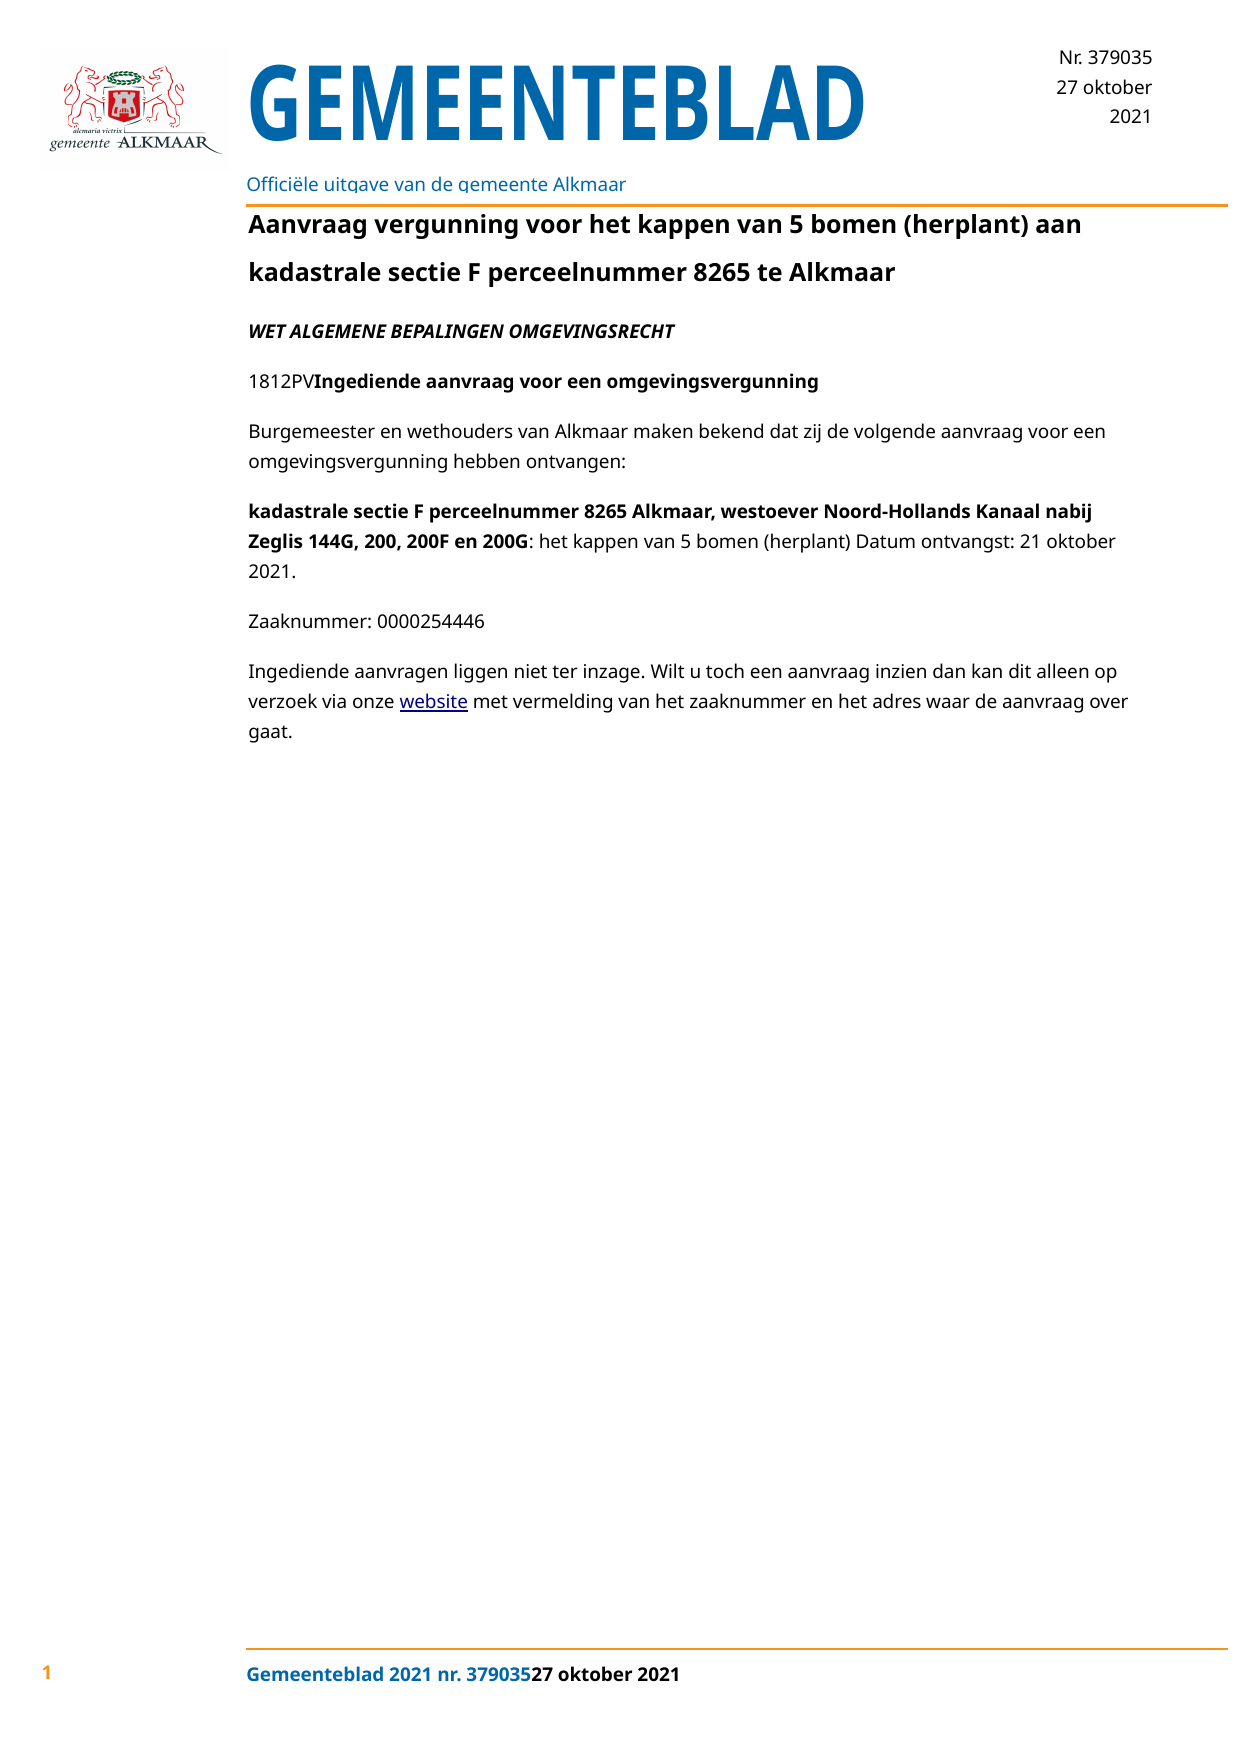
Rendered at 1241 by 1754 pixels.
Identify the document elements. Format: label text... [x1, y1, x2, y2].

text Burgemeester en wethouders van Alkmaar maken bekend dat zij de volgende aanvraag voor een omgevingsvergunning hebben ontvangen: [248, 419, 1152, 474]
text Ingediende aanvragen liggen niet ter inzage. Wilt u toch een aanvraag inzien dan kan dit alleen op verzoek via onze website met vermelding van het zaaknummer en het adres waar de aanvraag over gaat. [248, 659, 1152, 744]
text Zaaknummer: 0000254446 [248, 608, 1152, 634]
text kadastrale sectie F perceelnummer 8265 Alkmaar, westoever Noord-Hollands Kanaal nabij Zeglis 144G, 200, 200F en 200G: het kappen van 5 bomen (herplant) Datum ontvangst: 21 oktober 2021. [248, 499, 1152, 584]
picture [41, 47, 231, 172]
text 1812PVIngediende aanvraag voor een omgevingsvergunning [248, 368, 1152, 394]
text Aanvraag vergunning voor het kappen van 5 bomen (herplant) aan kadastrale sectie F perceelnummer 8265 te Alkmaar [248, 207, 1152, 288]
text WET ALGEMENE BEPALINGEN OMGEVINGSRECHT [248, 318, 1152, 344]
